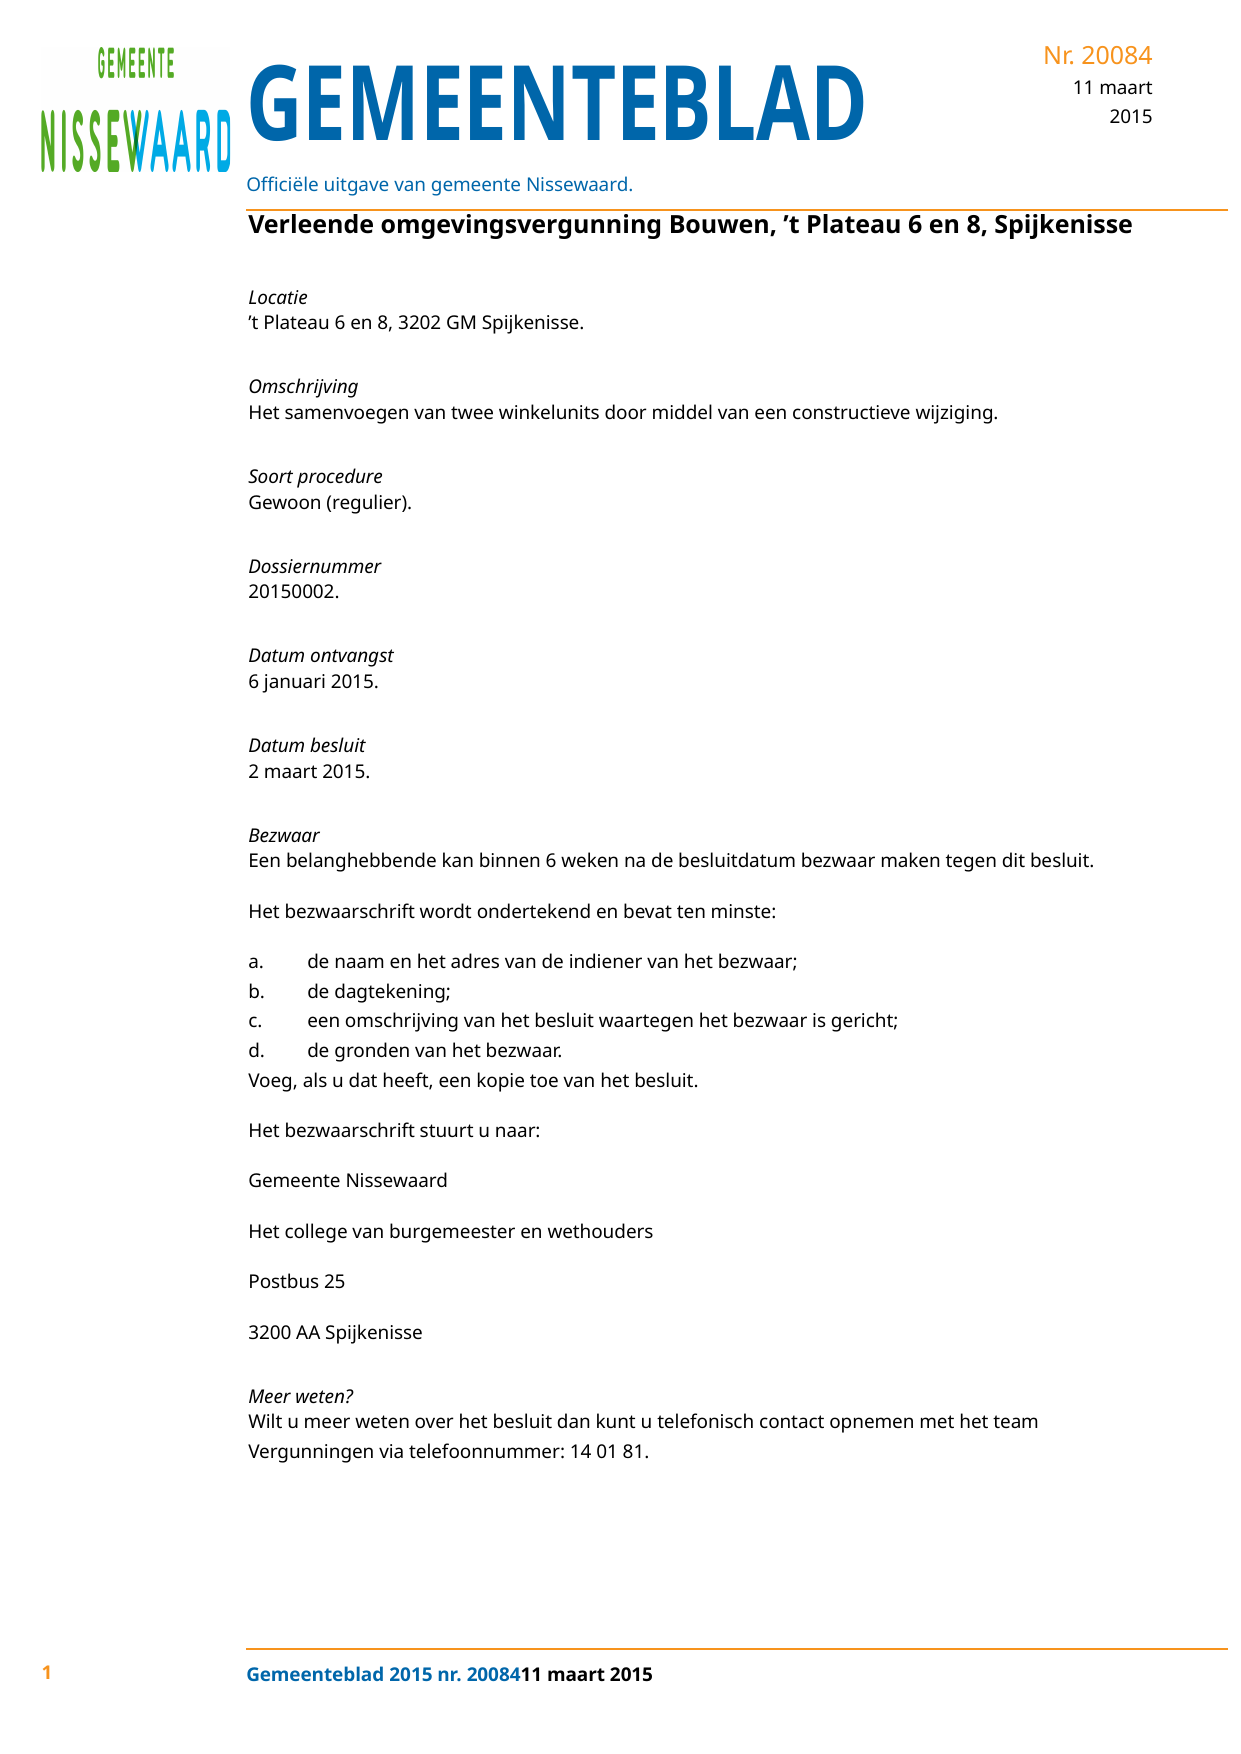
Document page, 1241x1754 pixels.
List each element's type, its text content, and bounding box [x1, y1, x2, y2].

text Bezwaar [248, 822, 1152, 848]
text Datum ontvangst [248, 643, 1152, 668]
text Wilt u meer weten over het besluit dan kunt u telefonisch contact opnemen met het team Vergunningen via telefoonnummer: 14 01 81. [248, 1409, 1152, 1464]
text Locatie [248, 284, 1152, 309]
list een omschrijving van het besluit waartegen het bezwaar is gericht; [248, 1008, 1152, 1033]
picture [200, 151, 206, 172]
text Soort procedure [248, 463, 1152, 489]
picture [201, 122, 206, 138]
text Het bezwaarschrift wordt ondertekend en bevat ten minste: [248, 898, 1152, 924]
picture [176, 157, 187, 172]
text 2 maart 2015. [248, 758, 1152, 784]
picture [222, 122, 227, 160]
picture [154, 157, 165, 172]
text Postbus 25 [248, 1268, 1152, 1294]
text Gewoon (regulier). [248, 489, 1152, 515]
text Voeg, als u dat heeft, een kopie toe van het besluit. [248, 1067, 1152, 1093]
text ’t Plateau 6 en 8, 3202 GM Spijkenisse. [248, 309, 1152, 335]
list de gronden van het bezwaar. [248, 1037, 1152, 1063]
list de dagtekening; [248, 978, 1152, 1004]
text 6 januari 2015. [248, 668, 1152, 694]
text Verleende omgevingsvergunning Bouwen, ’t Plateau 6 en 8, Spijkenisse [248, 211, 1152, 241]
text Het college van burgemeester en wethouders [248, 1218, 1152, 1244]
text Gemeente Nissewaard [248, 1168, 1152, 1193]
text Meer weten? [248, 1383, 1152, 1409]
text Dossiernummer [248, 553, 1152, 579]
text Omschrijving [248, 373, 1152, 399]
text Een belanghebbende kan binnen 6 weken na de besluitdatum bezwaar maken tegen dit besluit. [248, 848, 1152, 873]
picture [41, 47, 231, 172]
text 3200 AA Spijkenisse [248, 1319, 1152, 1345]
text Het samenvoegen van twee winkelunits door middel van een constructieve wijziging. [248, 399, 1152, 425]
text Het bezwaarschrift stuurt u naar: [248, 1117, 1152, 1143]
text 20150002. [248, 579, 1152, 604]
list de naam en het adres van de indiener van het bezwaar; [248, 948, 1152, 974]
text Datum besluit [248, 732, 1152, 758]
